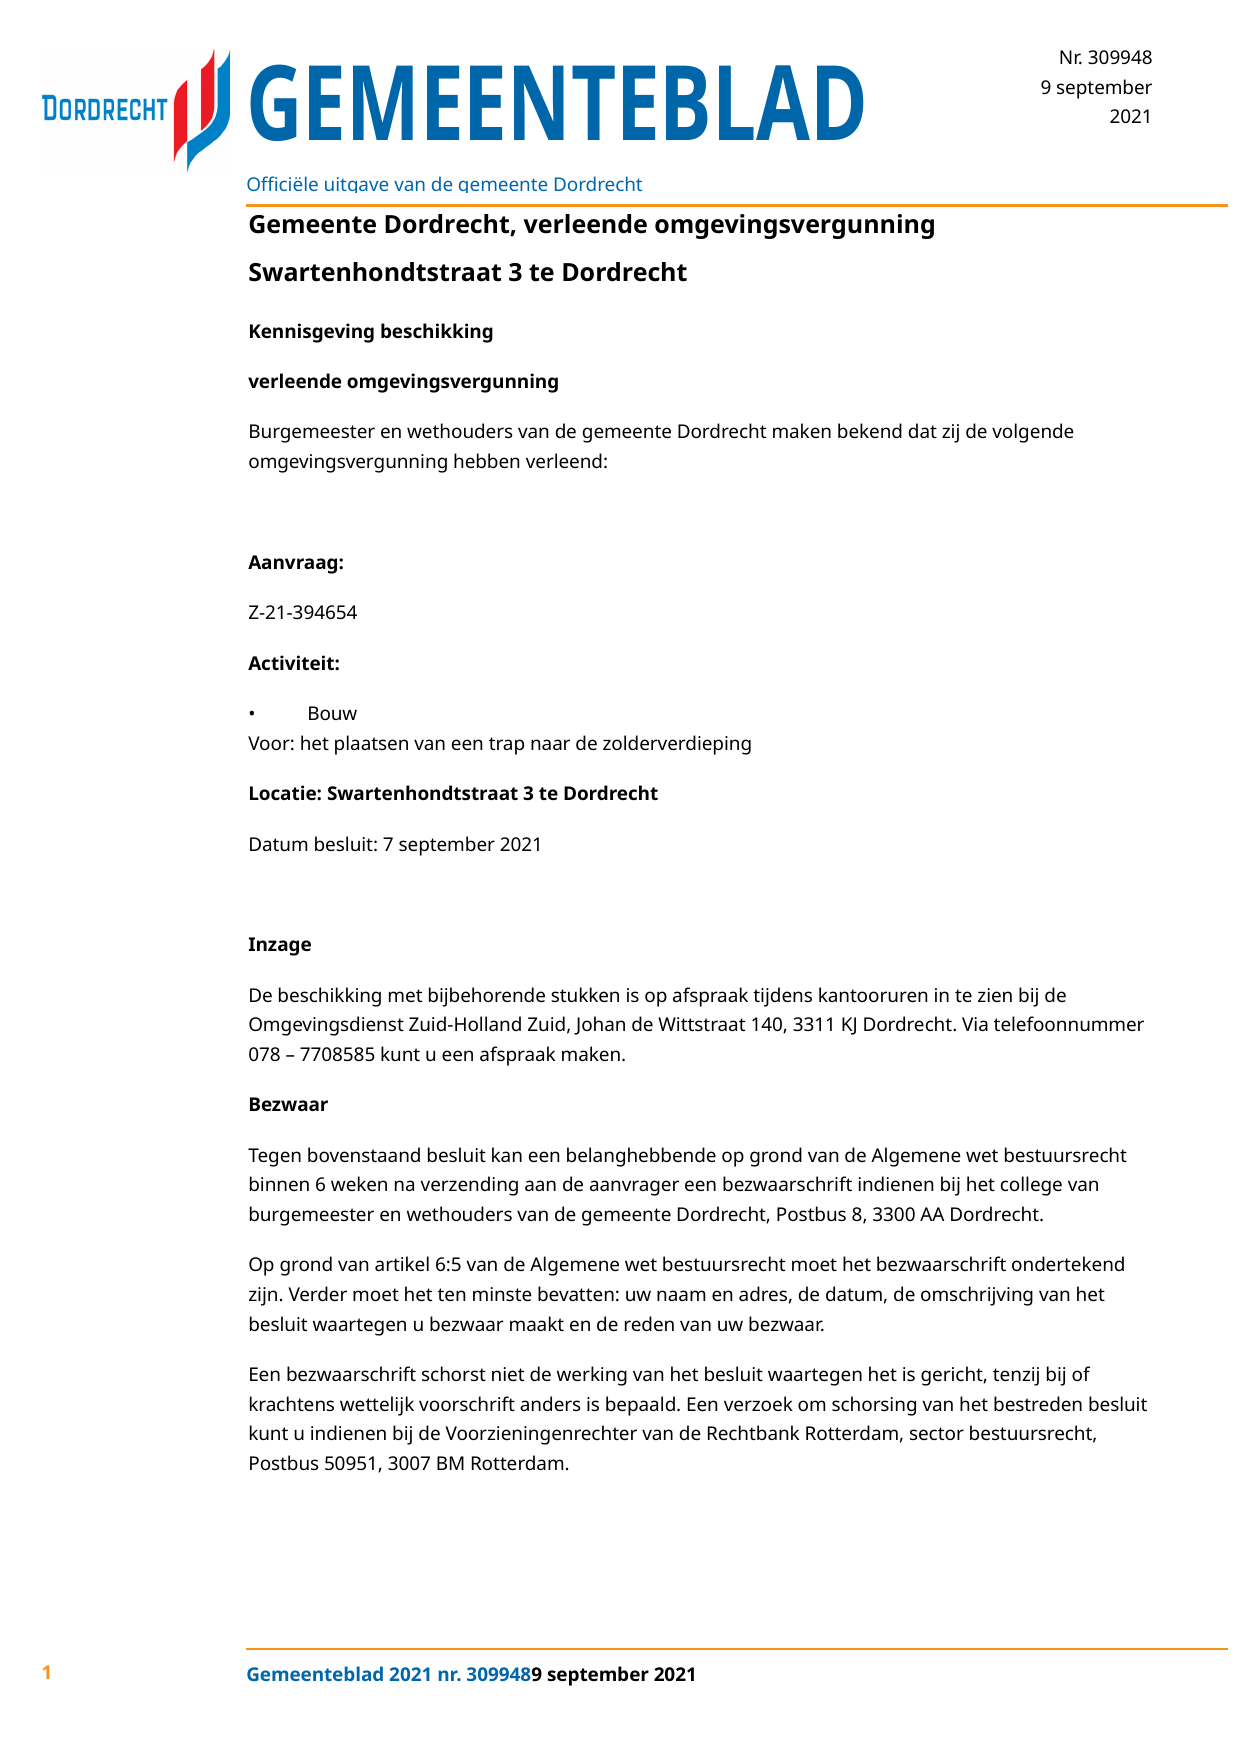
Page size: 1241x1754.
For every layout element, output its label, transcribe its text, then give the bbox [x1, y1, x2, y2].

text Op grond van artikel 6:5 van de Algemene wet bestuursrecht moet het bezwaarschrift ondertekend zijn. Verder moet het ten minste bevatten: uw naam en adres, de datum, de omschrijving van het besluit waartegen u bezwaar maakt en de reden van uw bezwaar. [248, 1252, 1152, 1337]
text Tegen bovenstaand besluit kan een belanghebbende op grond van de Algemene wet bestuursrecht binnen 6 weken na verzending aan de aanvrager een bezwaarschrift indienen bij het college van burgemeester en wethouders van de gemeente Dordrecht, Postbus 8, 3300 AA Dordrecht. [248, 1142, 1152, 1227]
text Datum besluit: 7 september 2021 [248, 831, 1152, 857]
text Activiteit: [248, 650, 1152, 676]
text Kennisgeving beschikking [248, 318, 1152, 344]
text Aanvraag: [248, 549, 1152, 575]
text Een bezwaarschrift schorst niet de werking van het besluit waartegen het is gericht, tenzij bij of krachtens wettelijk voorschrift anders is bepaald. Een verzoek om schorsing van het bestreden besluit kunt u indienen bij de Voorzieningenrechter van de Rechtbank Rotterdam, sector bestuursrecht, Postbus 50951, 3007 BM Rotterdam. [248, 1361, 1152, 1476]
text De beschikking met bijbehorende stukken is op afspraak tijdens kantooruren in te zien bij de Omgevingsdienst Zuid-Holland Zuid, Johan de Wittstraat 140, 3311 KJ Dordrecht. Via telefoonnummer 078 – 7708585 kunt u een afspraak maken. [248, 982, 1152, 1067]
picture [41, 47, 231, 172]
text verleende omgevingsvergunning [248, 368, 1152, 394]
text Inzage [248, 932, 1152, 957]
text Voor: het plaatsen van een trap naar de zolderverdieping [248, 730, 1152, 756]
text Burgemeester en wethouders van de gemeente Dordrecht maken bekend dat zij de volgende omgevingsvergunning hebben verleend: [248, 419, 1152, 474]
text Bezwaar [248, 1092, 1152, 1117]
text Z-21-394654 [248, 599, 1152, 625]
text Locatie: Swartenhondtstraat 3 te Dordrecht [248, 780, 1152, 806]
text Gemeente Dordrecht, verleende omgevingsvergunning Swartenhondtstraat 3 te Dordrecht [248, 207, 1152, 288]
list Bouw [248, 700, 1152, 726]
